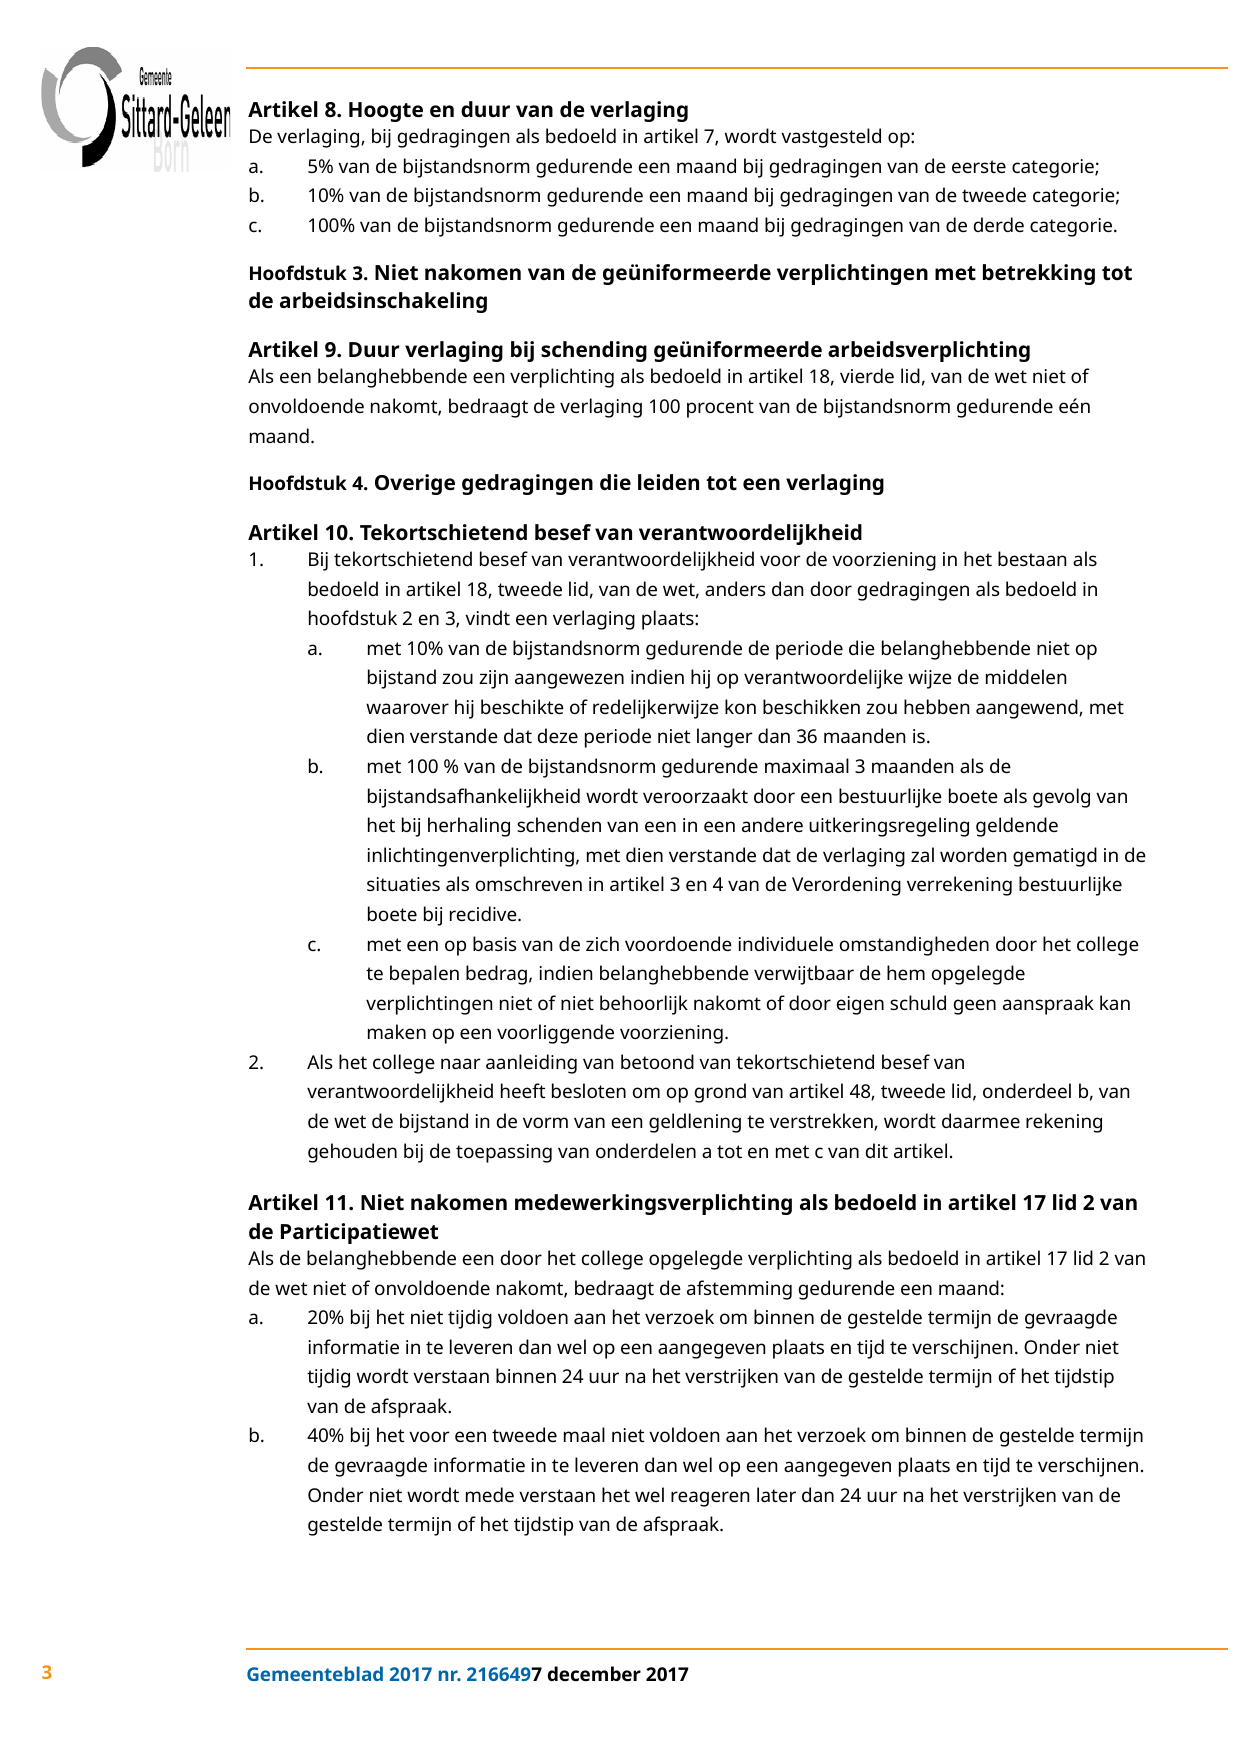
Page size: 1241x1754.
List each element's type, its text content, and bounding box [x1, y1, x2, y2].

list 100% van de bijstandsnorm gedurende een maand bij gedragingen van de derde categorie. [248, 212, 1152, 238]
text Hoofdstuk 3. Niet nakomen van de geüniformeerde verplichtingen met betrekking tot de arbeidsinschakeling [248, 258, 1152, 314]
text Artikel 11. Niet nakomen medewerkingsverplichting als bedoeld in artikel 17 lid 2 van de Participatiewet [248, 1188, 1152, 1245]
text Artikel 8. Hoogte en duur van de verlaging [248, 95, 1152, 123]
list met een op basis van de zich voordoende individuele omstandigheden door het college te bepalen bedrag, indien belanghebbende verwijtbaar de hem opgelegde verplichtingen niet of niet behoorlijk nakomt of door eigen schuld geen aanspraak kan maken op een voorliggende voorziening. [307, 931, 1152, 1045]
picture [41, 47, 231, 172]
list 20% bij het niet tijdig voldoen aan het verzoek om binnen de gestelde termijn de gevraagde informatie in te leveren dan wel op een aangegeven plaats en tijd te verschijnen. Onder niet tijdig wordt verstaan binnen 24 uur na het verstrijken van de gestelde termijn of het tijdstip van de afspraak. [248, 1304, 1152, 1419]
list 5% van de bijstandsnorm gedurende een maand bij gedragingen van de eerste categorie; [248, 153, 1152, 178]
list met 100 % van de bijstandsnorm gedurende maximaal 3 maanden als de bijstandsafhankelijkheid wordt veroorzaakt door een bestuurlijke boete als gevolg van het bij herhaling schenden van een in een andere uitkeringsregeling geldende inlichtingenverplichting, met dien verstande dat de verlaging zal worden gematigd in de situaties als omschreven in artikel 3 en 4 van de Verordening verrekening bestuurlijke boete bij recidive. [307, 753, 1152, 927]
text Als een belanghebbende een verplichting als bedoeld in artikel 18, vierde lid, van de wet niet of onvoldoende nakomt, bedraagt de verlaging 100 procent van de bijstandsnorm gedurende eén maand. [248, 364, 1152, 449]
text Als de belanghebbende een door het college opgelegde verplichting als bedoeld in artikel 17 lid 2 van de wet niet of onvoldoende nakomt, bedraagt de afstemming gedurende een maand: [248, 1245, 1152, 1301]
list 10% van de bijstandsnorm gedurende een maand bij gedragingen van de tweede categorie; [248, 182, 1152, 208]
text De verlaging, bij gedragingen als bedoeld in artikel 7, wordt vastgesteld op: [248, 123, 1152, 149]
list Bij tekortschietend besef van verantwoordelijkheid voor de voorziening in het bestaan als bedoeld in artikel 18, tweede lid, van de wet, anders dan door gedragingen als bedoeld in hoofdstuk 2 en 3, vindt een verlaging plaats: [248, 546, 1152, 631]
list Als het college naar aanleiding van betoond van tekortschietend besef van verantwoordelijkheid heeft besloten om op grond van artikel 48, tweede lid, onderdeel b, van de wet de bijstand in de vorm van een geldlening te verstrekken, wordt daarmee rekening gehouden bij de toepassing van onderdelen a tot en met c van dit artikel. [248, 1049, 1152, 1164]
text Hoofdstuk 4. Overige gedragingen die leiden tot een verlaging [248, 468, 1152, 497]
text Artikel 9. Duur verlaging bij schending geüniformeerde arbeidsverplichting [248, 335, 1152, 364]
text Artikel 10. Tekortschietend besef van verantwoordelijkheid [248, 518, 1152, 546]
list met 10% van de bijstandsnorm gedurende de periode die belanghebbende niet op bijstand zou zijn aangewezen indien hij op verantwoordelijke wijze de middelen waarover hij beschikte of redelijkerwijze kon beschikken zou hebben aangewend, met dien verstande dat deze periode niet langer dan 36 maanden is. [307, 635, 1152, 749]
list 40% bij het voor een tweede maal niet voldoen aan het verzoek om binnen de gestelde termijn de gevraagde informatie in te leveren dan wel op een aangegeven plaats en tijd te verschijnen. Onder niet wordt mede verstaan het wel reageren later dan 24 uur na het verstrijken van de gestelde termijn of het tijdstip van de afspraak. [248, 1423, 1152, 1537]
